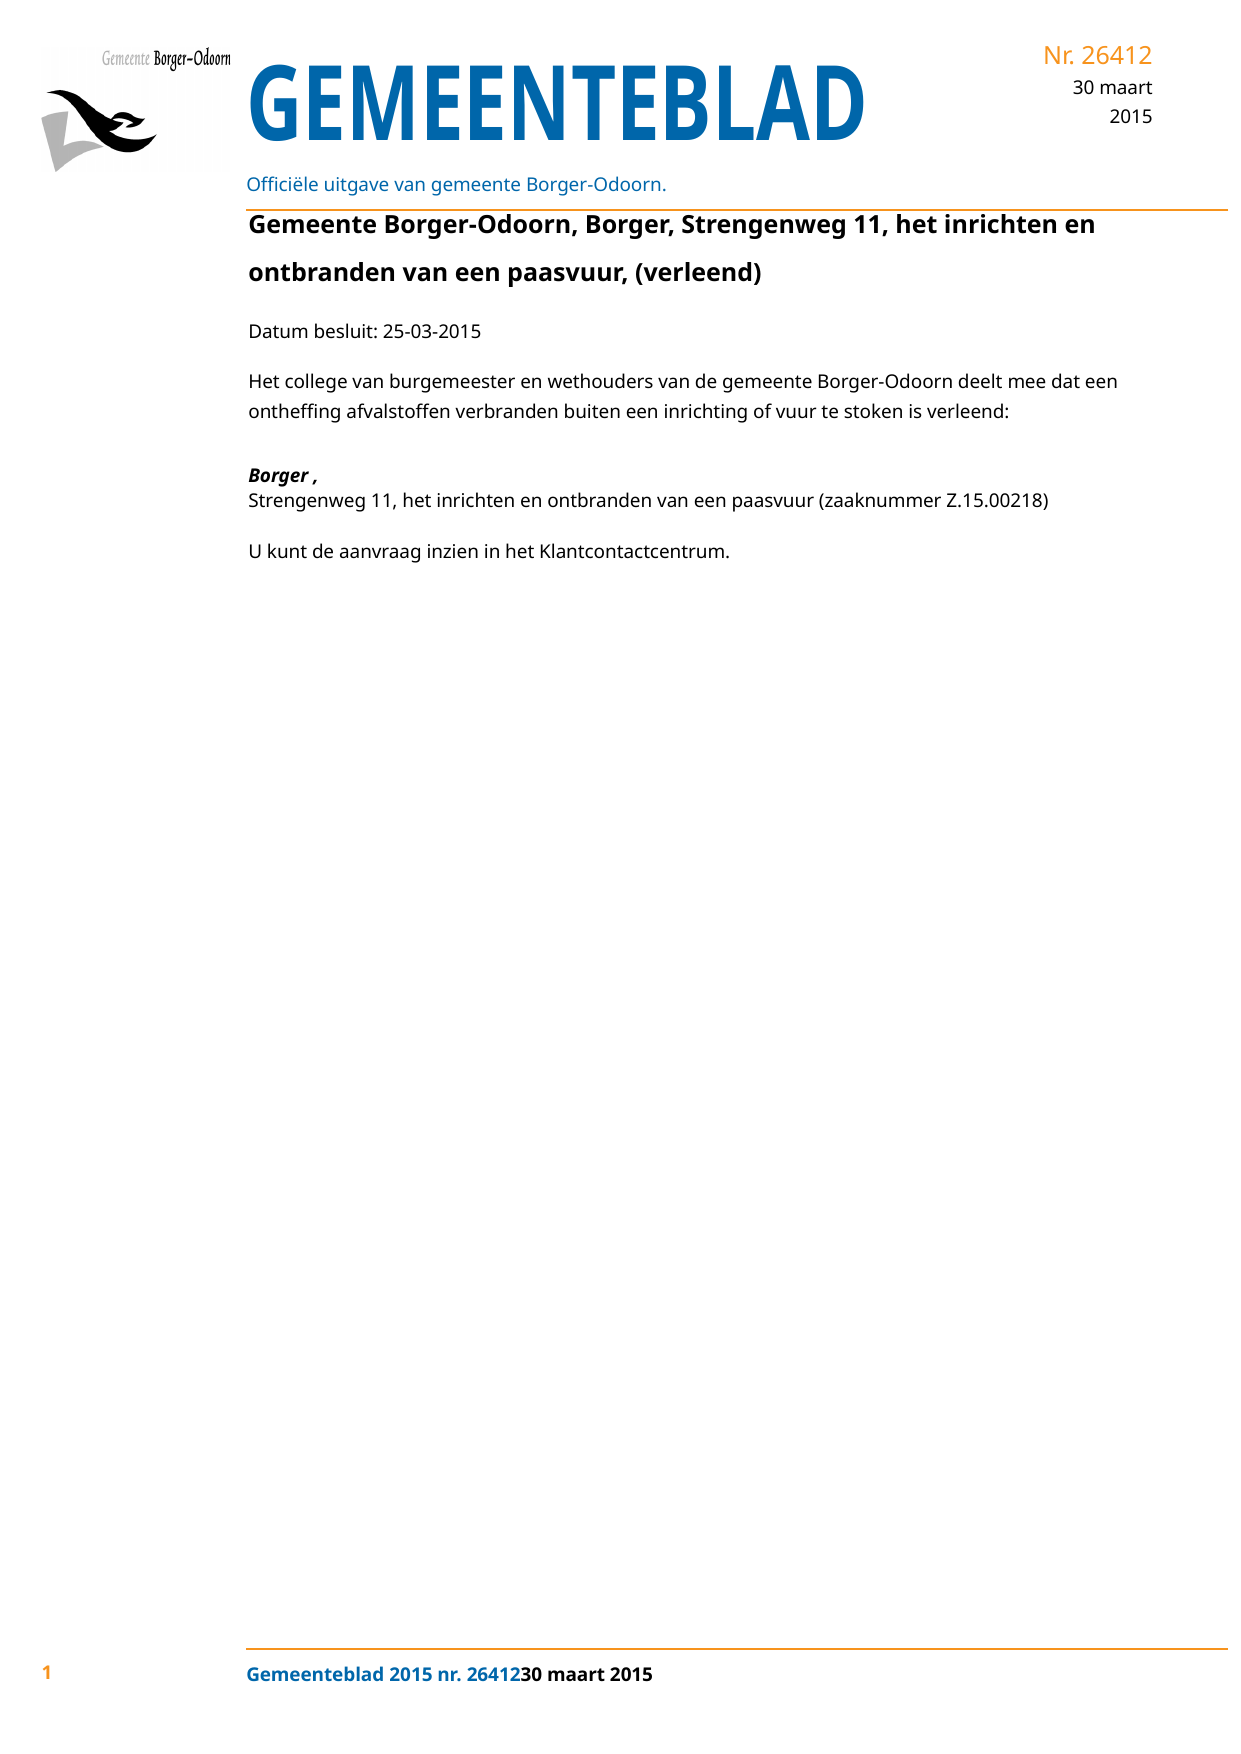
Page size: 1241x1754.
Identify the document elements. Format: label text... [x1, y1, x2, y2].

text U kunt de aanvraag inzien in het Klantcontactcentrum. [248, 538, 1152, 564]
picture [41, 47, 231, 172]
text Het college van burgemeester en wethouders van de gemeente Borger-Odoorn deelt mee dat een ontheffing afvalstoffen verbranden buiten een inrichting of vuur te stoken is verleend: [248, 368, 1152, 424]
text Borger , [248, 462, 1152, 488]
text Gemeente Borger-Odoorn, Borger, Strengenweg 11, het inrichten en ontbranden van een paasvuur, (verleend) [248, 211, 1152, 288]
text Strengenweg 11, het inrichten en ontbranden van een paasvuur (zaaknummer Z.15.00218) [248, 488, 1152, 513]
text Datum besluit: 25-03-2015 [248, 318, 1152, 344]
